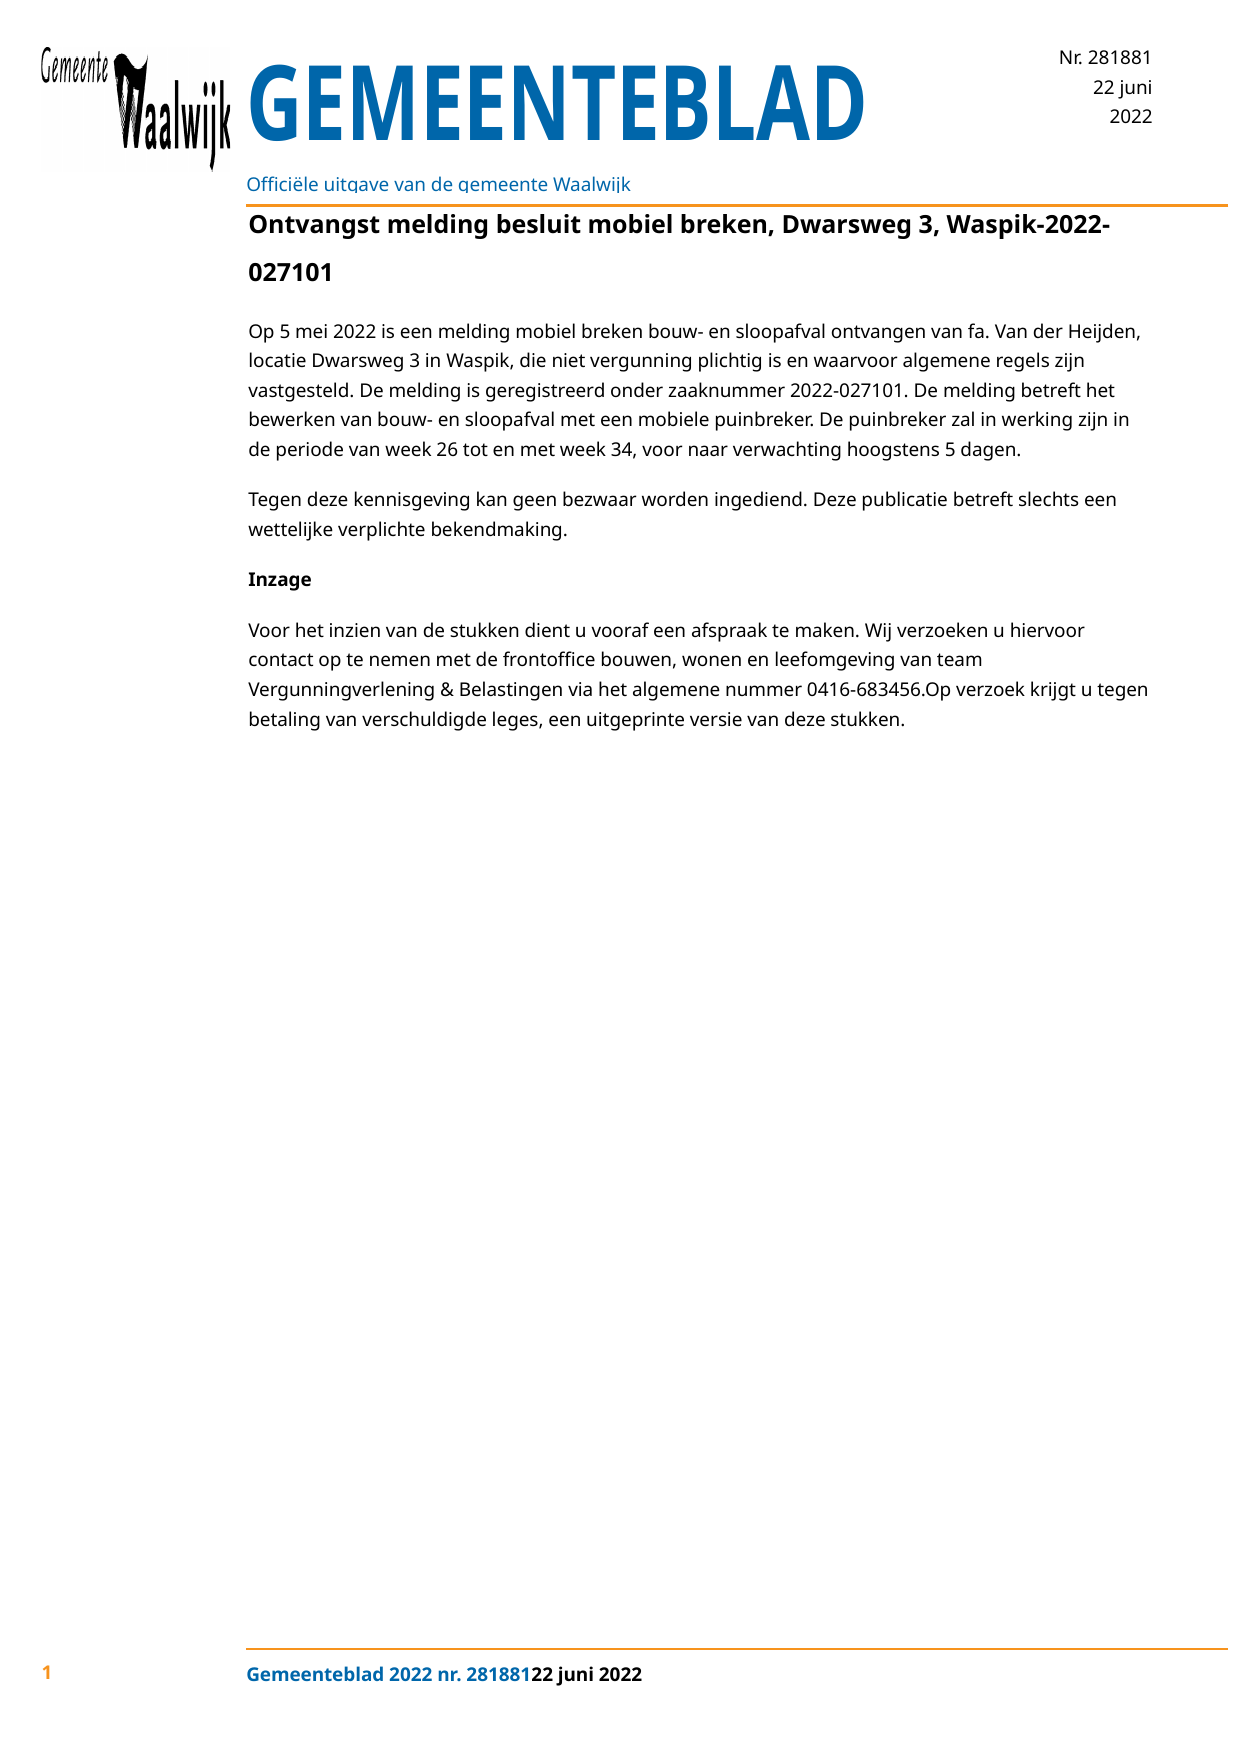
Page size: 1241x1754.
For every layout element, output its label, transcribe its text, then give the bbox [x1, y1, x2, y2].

text Op 5 mei 2022 is een melding mobiel breken bouw- en sloopafval ontvangen van fa. Van der Heijden, locatie Dwarsweg 3 in Waspik, die niet vergunning plichtig is en waarvoor algemene regels zijn vastgesteld. De melding is geregistreerd onder zaaknummer 2022-027101. De melding betreft het bewerken van bouw- en sloopafval met een mobiele puinbreker. De puinbreker zal in werking zijn in de periode van week 26 tot en met week 34, voor naar verwachting hoogstens 5 dagen. [248, 318, 1152, 462]
text Voor het inzien van de stukken dient u vooraf een afspraak te maken. Wij verzoeken u hiervoor contact op te nemen met de frontoffice bouwen, wonen en leefomgeving van team Vergunningverlening & Belastingen via het algemene nummer 0416-683456.Op verzoek krijgt u tegen betaling van verschuldigde leges, een uitgeprinte versie van deze stukken. [248, 617, 1152, 732]
text Tegen deze kennisgeving kan geen bezwaar worden ingediend. Deze publicatie betreft slechts een wettelijke verplichte bekendmaking. [248, 487, 1152, 542]
text Inzage [248, 567, 1152, 592]
picture [41, 47, 231, 172]
text Ontvangst melding besluit mobiel breken, Dwarsweg 3, Waspik-2022-027101 [248, 207, 1152, 288]
